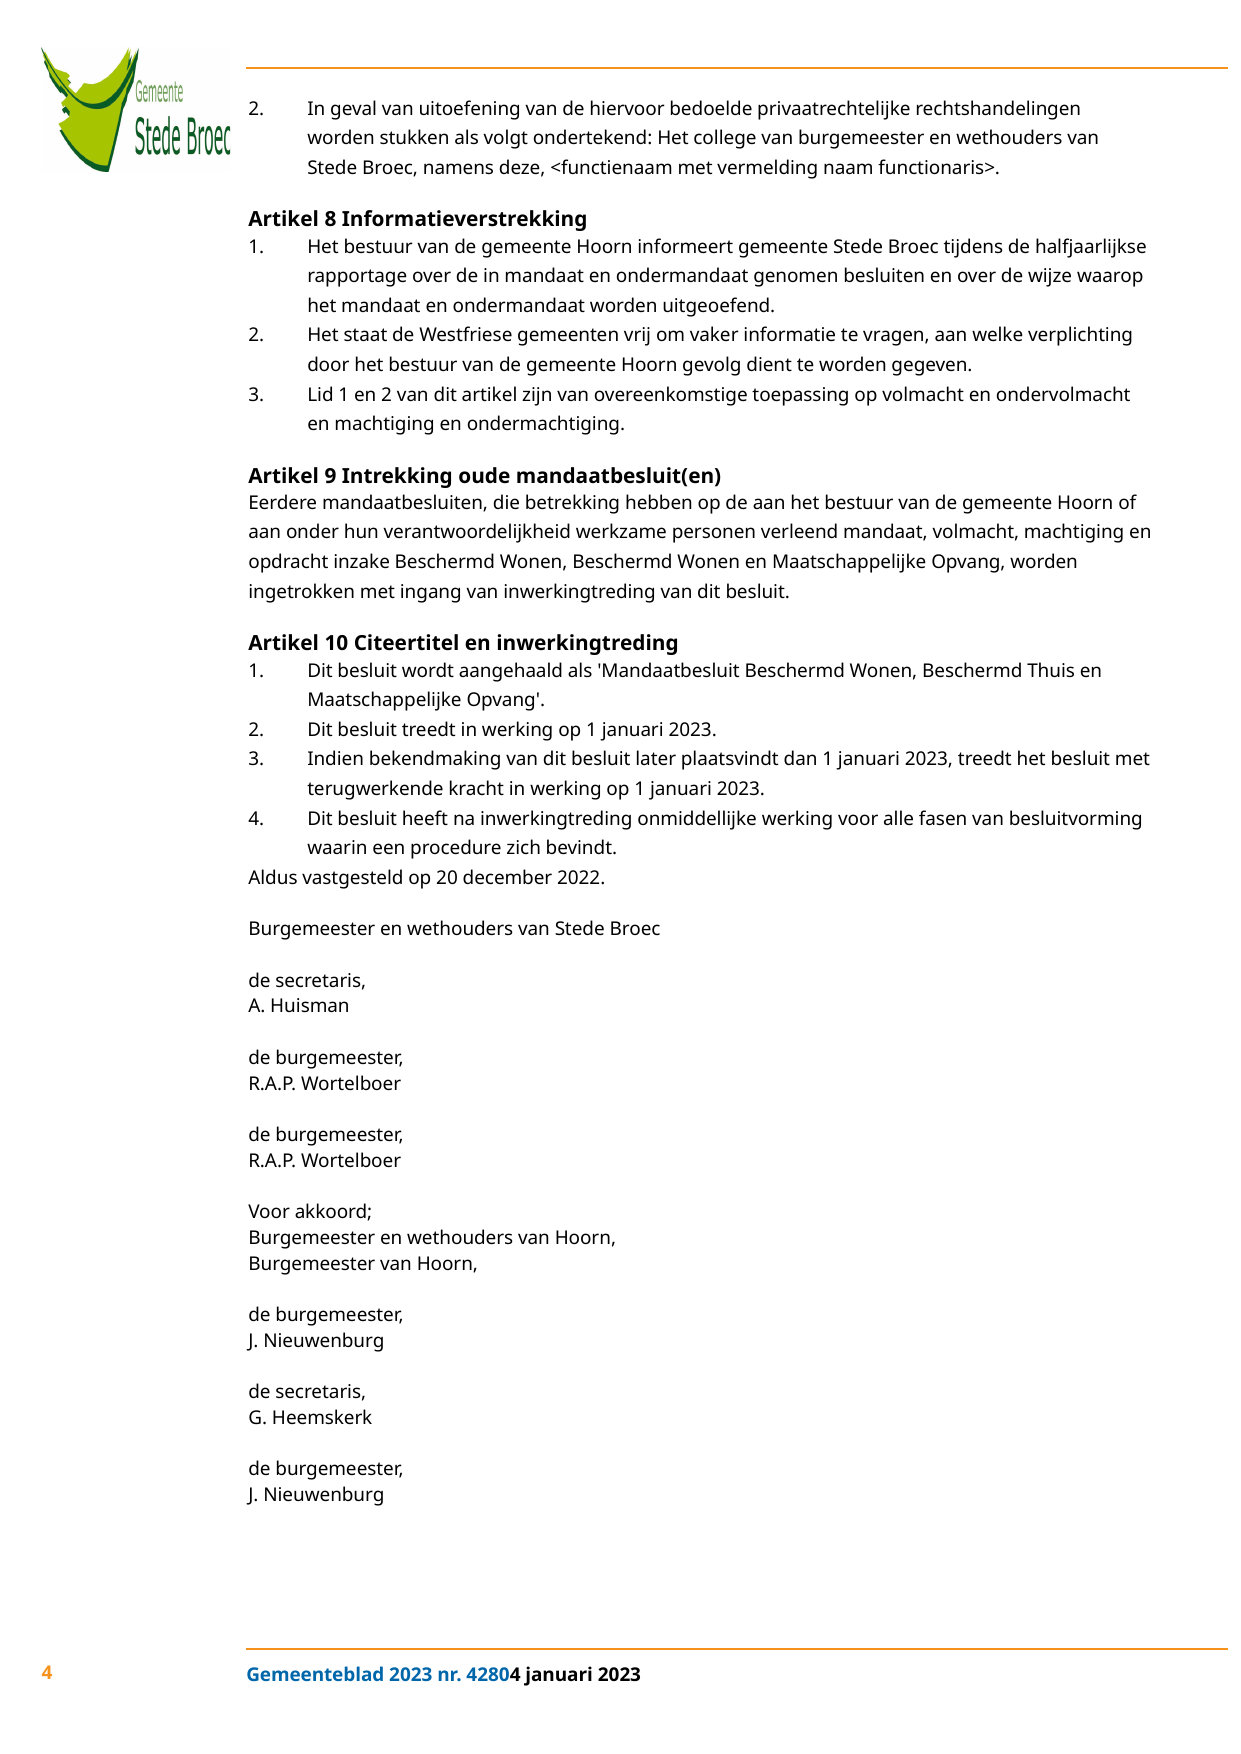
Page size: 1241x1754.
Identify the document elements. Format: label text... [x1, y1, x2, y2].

text R.A.P. Wortelboer [248, 1070, 1152, 1095]
text Eerdere mandaatbesluiten, die betrekking hebben op de aan het bestuur van de gemeente Hoorn of aan onder hun verantwoordelijkheid werkzame personen verleend mandaat, volmacht, machtiging en opdracht inzake Beschermd Wonen, Beschermd Wonen en Maatschappelijke Opvang, worden ingetrokken met ingang van inwerkingtreding van dit besluit. [248, 489, 1152, 604]
text de secretaris, [248, 967, 1152, 992]
text Burgemeester en wethouders van Stede Broec [248, 915, 1152, 941]
text de burgemeester, [248, 1121, 1152, 1147]
text de burgemeester, [248, 1301, 1152, 1327]
list Het staat de Westfriese gemeenten vrij om vaker informatie te vragen, aan welke verplichting door het bestuur van de gemeente Hoorn gevolg dient te worden gegeven. [248, 322, 1152, 377]
text Artikel 10 Citeertitel en inwerkingtreding [248, 628, 1152, 657]
list Dit besluit wordt aangehaald als 'Mandaatbesluit Beschermd Wonen, Beschermd Thuis en Maatschappelijke Opvang'. [248, 657, 1152, 712]
text R.A.P. Wortelboer [248, 1147, 1152, 1173]
text Artikel 9 Intrekking oude mandaatbesluit(en) [248, 461, 1152, 489]
text Aldus vastgesteld op 20 december 2022. [248, 864, 1152, 889]
text de secretaris, [248, 1378, 1152, 1404]
list Dit besluit treedt in werking op 1 januari 2023. [248, 716, 1152, 742]
text Artikel 8 Informatieverstrekking [248, 204, 1152, 233]
picture [41, 47, 231, 172]
text Burgemeester en wethouders van Hoorn, [248, 1224, 1152, 1250]
list Indien bekendmaking van dit besluit later plaatsvindt dan 1 januari 2023, treedt het besluit met terugwerkende kracht in werking op 1 januari 2023. [248, 746, 1152, 801]
text Voor akkoord; [248, 1198, 1152, 1224]
list Lid 1 en 2 van dit artikel zijn van overeenkomstige toepassing op volmacht en ondervolmacht en machtiging en ondermachtiging. [248, 381, 1152, 436]
text Burgemeester van Hoorn, [248, 1250, 1152, 1276]
list Dit besluit heeft na inwerkingtreding onmiddellijke werking voor alle fasen van besluitvorming waarin een procedure zich bevindt. [248, 805, 1152, 860]
text de burgemeester, [248, 1456, 1152, 1481]
list In geval van uitoefening van de hiervoor bedoelde privaatrechtelijke rechtshandelingen worden stukken als volgt ondertekend: Het college van burgemeester en wethouders van Stede Broec, namens deze, <functienaam met vermelding naam functionaris>. [248, 95, 1152, 180]
text J. Nieuwenburg [248, 1481, 1152, 1507]
text G. Heemskerk [248, 1404, 1152, 1430]
text de burgemeester, [248, 1044, 1152, 1070]
list Het bestuur van de gemeente Hoorn informeert gemeente Stede Broec tijdens de halfjaarlijkse rapportage over de in mandaat en ondermandaat genomen besluiten en over de wijze waarop het mandaat en ondermandaat worden uitgeoefend. [248, 233, 1152, 318]
text J. Nieuwenburg [248, 1327, 1152, 1353]
text A. Huisman [248, 992, 1152, 1018]
